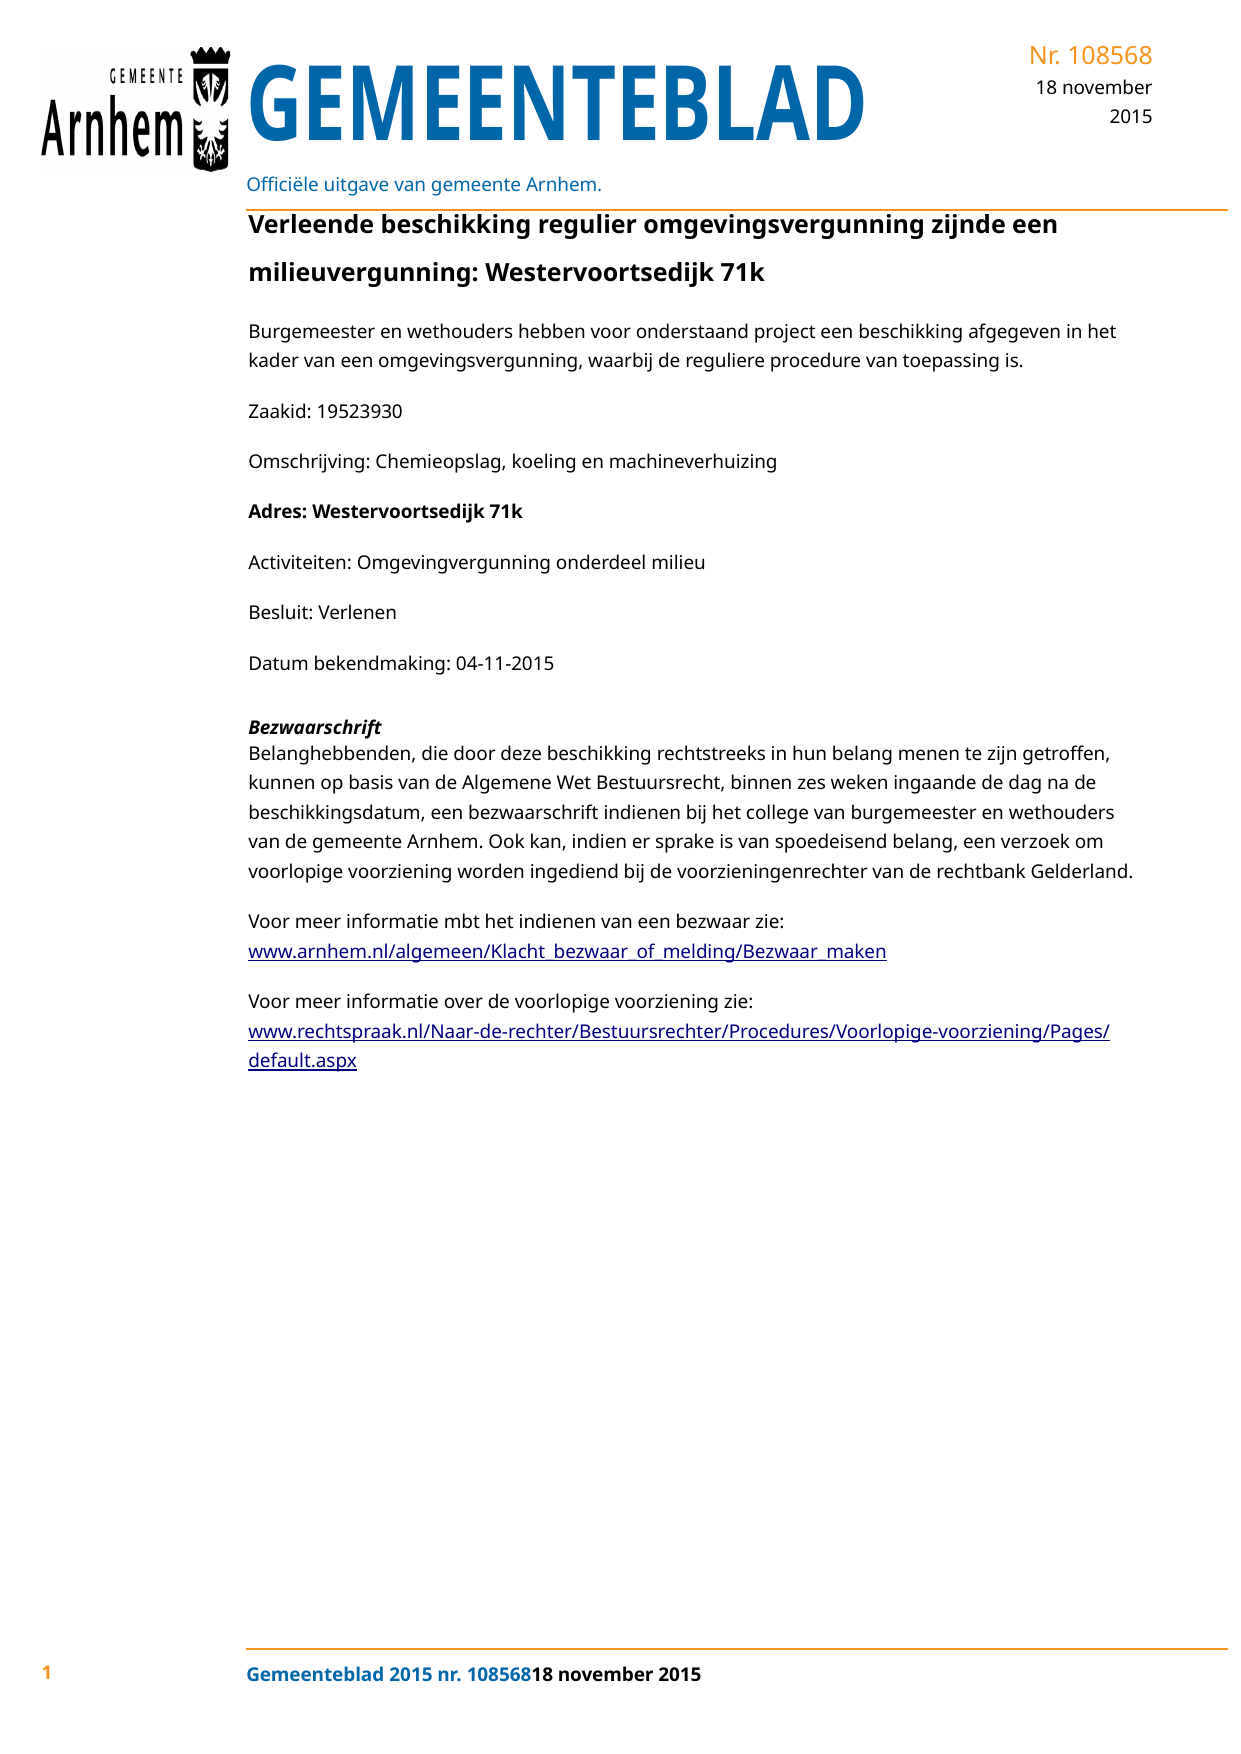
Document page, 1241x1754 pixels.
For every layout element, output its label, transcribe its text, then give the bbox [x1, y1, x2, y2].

text Activiteiten: Omgevingvergunning onderdeel milieu [248, 549, 1152, 575]
text Zaakid: 19523930 [248, 398, 1152, 424]
text Voor meer informatie mbt het indienen van een bezwaar zie: www.arnhem.nl/algemeen/Klacht_bezwaar_of_melding/Bezwaar_maken [248, 908, 1152, 964]
text Adres: Westervoortsedijk 71k [248, 499, 1152, 524]
text Belanghebbenden, die door deze beschikking rechtstreeks in hun belang menen te zijn getroffen, kunnen op basis van de Algemene Wet Bestuursrecht, binnen zes weken ingaande de dag na de beschikkingsdatum, een bezwaarschrift indienen bij het college van burgemeester en wethouders van de gemeente Arnhem. Ook kan, indien er sprake is van spoedeisend belang, een verzoek om voorlopige voorziening worden ingediend bij de voorzieningenrechter van de rechtbank Gelderland. [248, 740, 1152, 884]
text Voor meer informatie over de voorlopige voorziening zie: www.rechtspraak.nl/Naar-de-rechter/Bestuursrechter/Procedures/Voorlopige-voorziening/Pages/default.aspx [248, 988, 1152, 1073]
text Omschrijving: Chemieopslag, koeling en machineverhuizing [248, 448, 1152, 474]
text Bezwaarschrift [248, 714, 1152, 740]
text Burgemeester en wethouders hebben voor onderstaand project een beschikking afgegeven in het kader van een omgevingsvergunning, waarbij de reguliere procedure van toepassing is. [248, 318, 1152, 373]
text Besluit: Verlenen [248, 599, 1152, 625]
text Datum bekendmaking: 04-11-2015 [248, 650, 1152, 676]
text Verleende beschikking regulier omgevingsvergunning zijnde een milieuvergunning: Westervoortsedijk 71k [248, 211, 1152, 288]
picture [41, 47, 231, 172]
